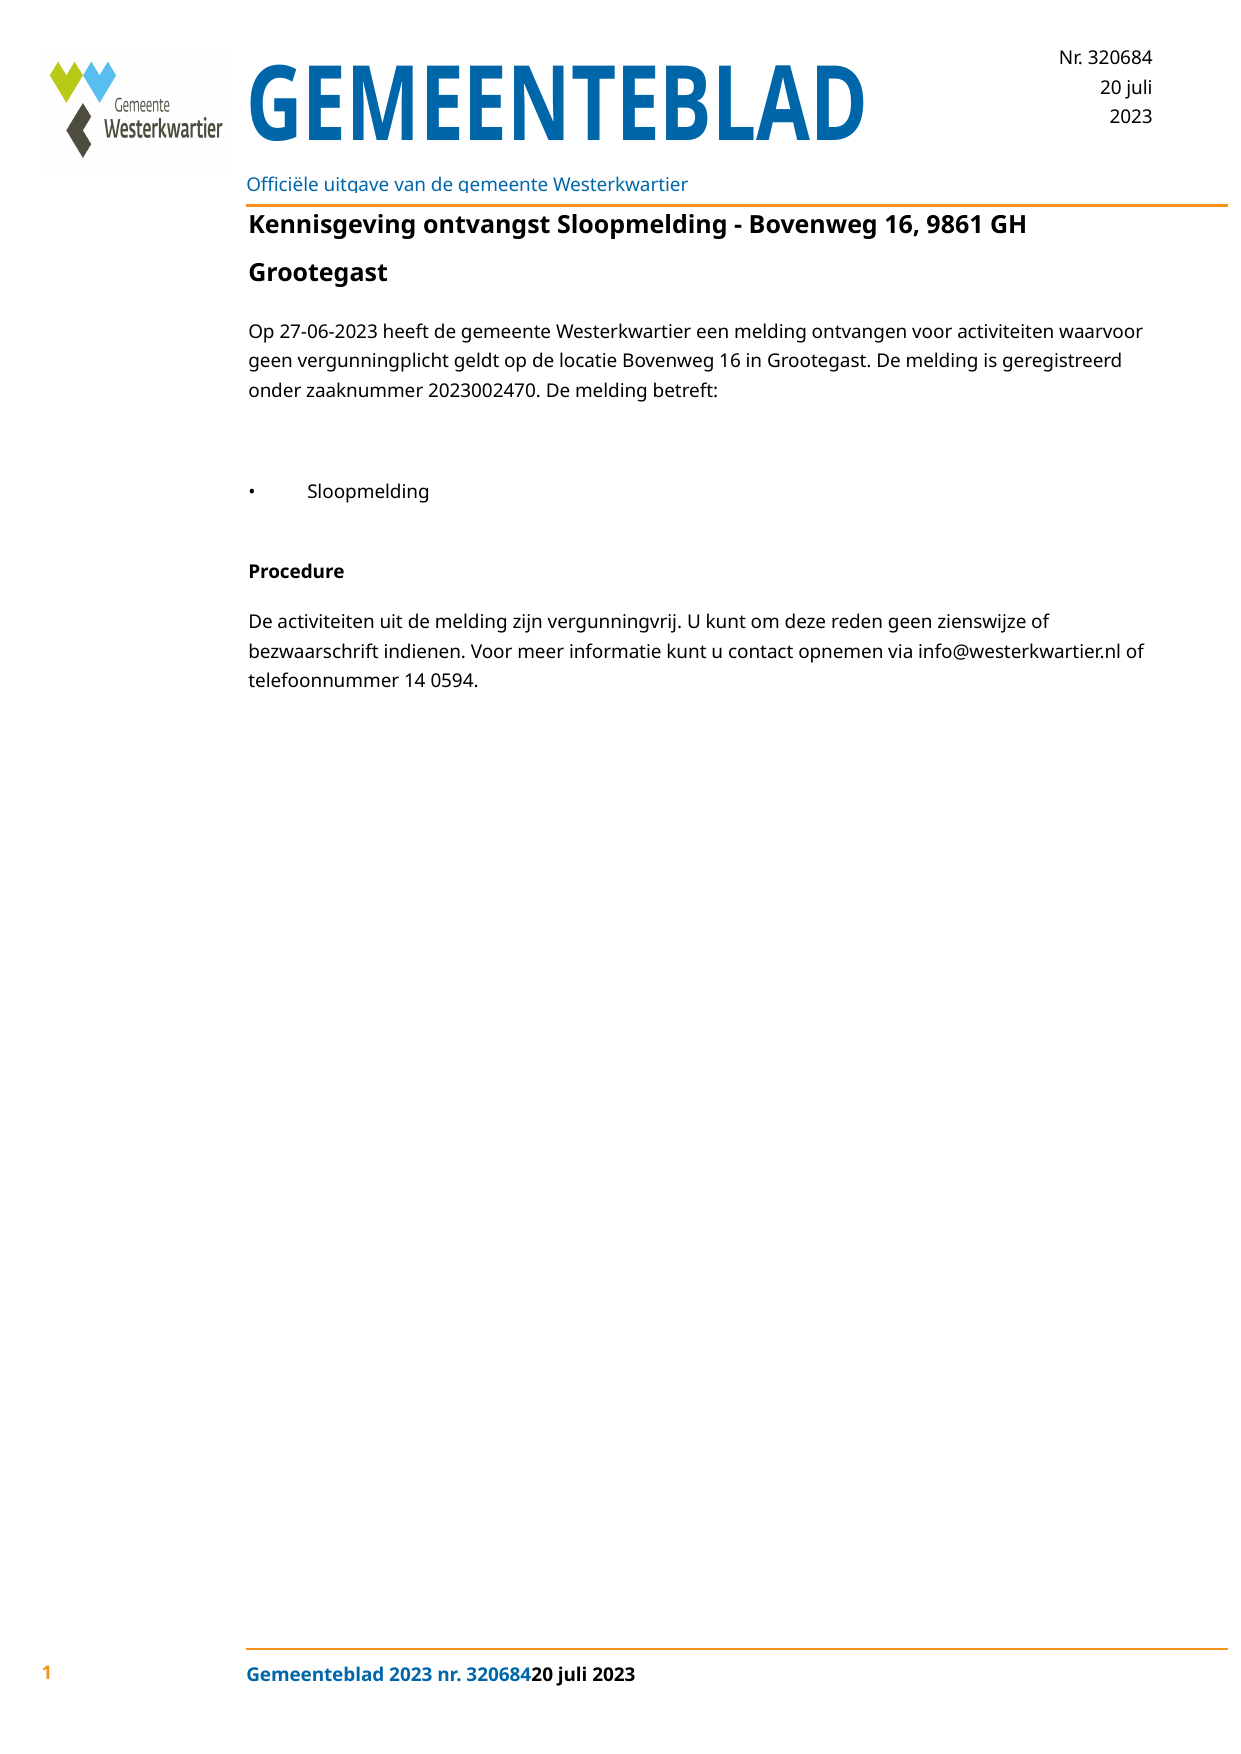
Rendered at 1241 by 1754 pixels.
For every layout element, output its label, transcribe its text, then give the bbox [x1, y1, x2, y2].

text Procedure [248, 558, 1152, 584]
list Sloopmelding [248, 478, 1152, 504]
text Kennisgeving ontvangst Sloopmelding - Bovenweg 16, 9861 GH Grootegast [248, 207, 1152, 288]
text Op 27-06-2023 heeft de gemeente Westerkwartier een melding ontvangen voor activiteiten waarvoor geen vergunningplicht geldt op de locatie Bovenweg 16 in Grootegast. De melding is geregistreerd onder zaaknummer 2023002470. De melding betreft: [248, 318, 1152, 403]
picture [41, 47, 231, 172]
text De activiteiten uit de melding zijn vergunningvrij. U kunt om deze reden geen zienswijze of bezwaarschrift indienen. Voor meer informatie kunt u contact opnemen via info@westerkwartier.nl of telefoonnummer 14 0594. [248, 608, 1152, 693]
